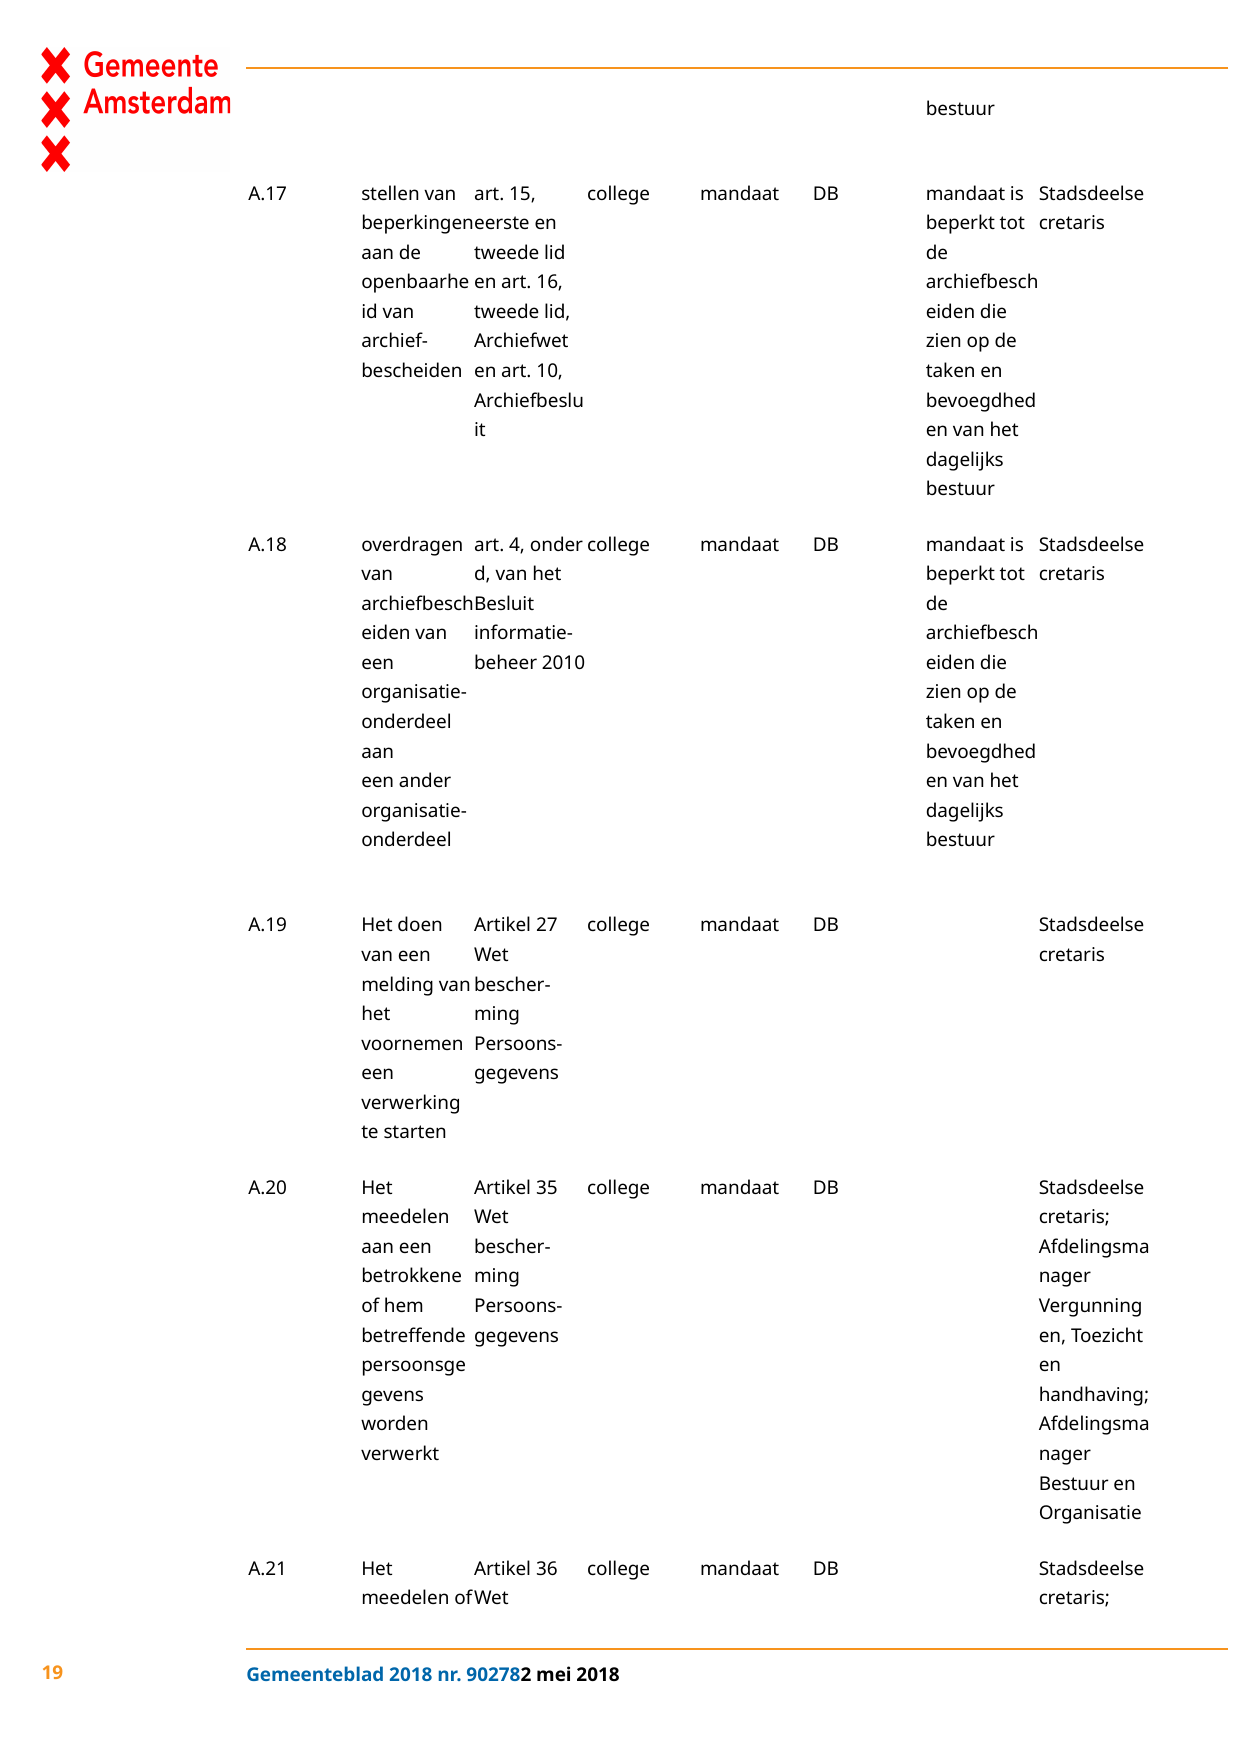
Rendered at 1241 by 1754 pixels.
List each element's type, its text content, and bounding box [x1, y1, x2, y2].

table_cell Het meedelen aan een betrokkene of hem betreffende persoonsgegevens worden verwerkt [361, 1144, 474, 1525]
table_cell DB [813, 501, 926, 882]
table_cell Artikel 27 Wet bescher-ming Persoons-gegevens [474, 882, 587, 1144]
table_cell Artikel 35 Wet bescher-ming Persoons-gegevens [474, 1144, 587, 1525]
table_cell Artikel 36 Wet [474, 1525, 587, 1610]
table_cell [926, 1144, 1038, 1525]
table_cell Stadsdeelsecretaris; [1039, 1525, 1152, 1610]
table_cell mandaat [700, 882, 813, 1144]
table_cell mandaat [700, 501, 813, 882]
table_cell A.18 [248, 501, 361, 882]
picture [41, 47, 231, 172]
table_cell Stadsdeelsecretaris [1039, 882, 1152, 1144]
table_cell college [587, 882, 700, 1144]
table_cell [926, 1525, 1038, 1610]
table_cell [361, 95, 474, 150]
table_cell mandaat [700, 150, 813, 501]
table_cell [587, 95, 700, 150]
table_cell A.17 [248, 150, 361, 501]
table_cell [1039, 95, 1152, 150]
table_cell mandaat [700, 1525, 813, 1610]
table_cell [248, 95, 361, 150]
table_cell bestuur [926, 95, 1038, 150]
table_cell DB [813, 882, 926, 1144]
table_cell A.21 [248, 1525, 361, 1610]
table_cell college [587, 501, 700, 882]
table_cell college [587, 1144, 700, 1525]
table_cell DB [813, 1144, 926, 1525]
table_cell [474, 95, 587, 150]
table_cell [700, 95, 813, 150]
table_cell art. 15, eerste en tweede lid en art. 16, tweede lid, Archiefwet en art. 10, Archiefbesluit [474, 150, 587, 501]
table_cell mandaat is beperkt tot de archiefbescheiden die zien op de taken en bevoegdheden van het dagelijks bestuur [926, 501, 1038, 882]
table_cell Het doen van een melding van het voornemen een verwerking te starten [361, 882, 474, 1144]
table_cell Stadsdeelsecretaris; Afdelingsmanager Vergunningen, Toezicht en handhaving; Afdelingsmanager Bestuur en Organisatie [1039, 1144, 1152, 1525]
table_cell DB [813, 1525, 926, 1610]
table_cell college [587, 1525, 700, 1610]
table_cell mandaat is beperkt tot de archiefbescheiden die zien op de taken en bevoegdheden van het dagelijks bestuur [926, 150, 1038, 501]
table_cell art. 4, onder d, van het Besluit informatie-beheer 2010 [474, 501, 587, 882]
table_cell DB [813, 150, 926, 501]
table_cell Stadsdeelsecretaris [1039, 150, 1152, 501]
table_cell [926, 882, 1038, 1144]
table_cell stellen van beperkingen aan de openbaarheid van archief-bescheiden [361, 150, 474, 501]
table_cell mandaat [700, 1144, 813, 1525]
table_cell Stadsdeelsecretaris [1039, 501, 1152, 882]
table_cell college [587, 150, 700, 501]
table_cell [813, 95, 926, 150]
table_cell A.20 [248, 1144, 361, 1525]
table_cell overdragen van archiefbescheiden van een organisatie-onderdeel aan een ander organisatie-onderdeel [361, 501, 474, 882]
table_cell Het meedelen of [361, 1525, 474, 1610]
table_cell A.19 [248, 882, 361, 1144]
